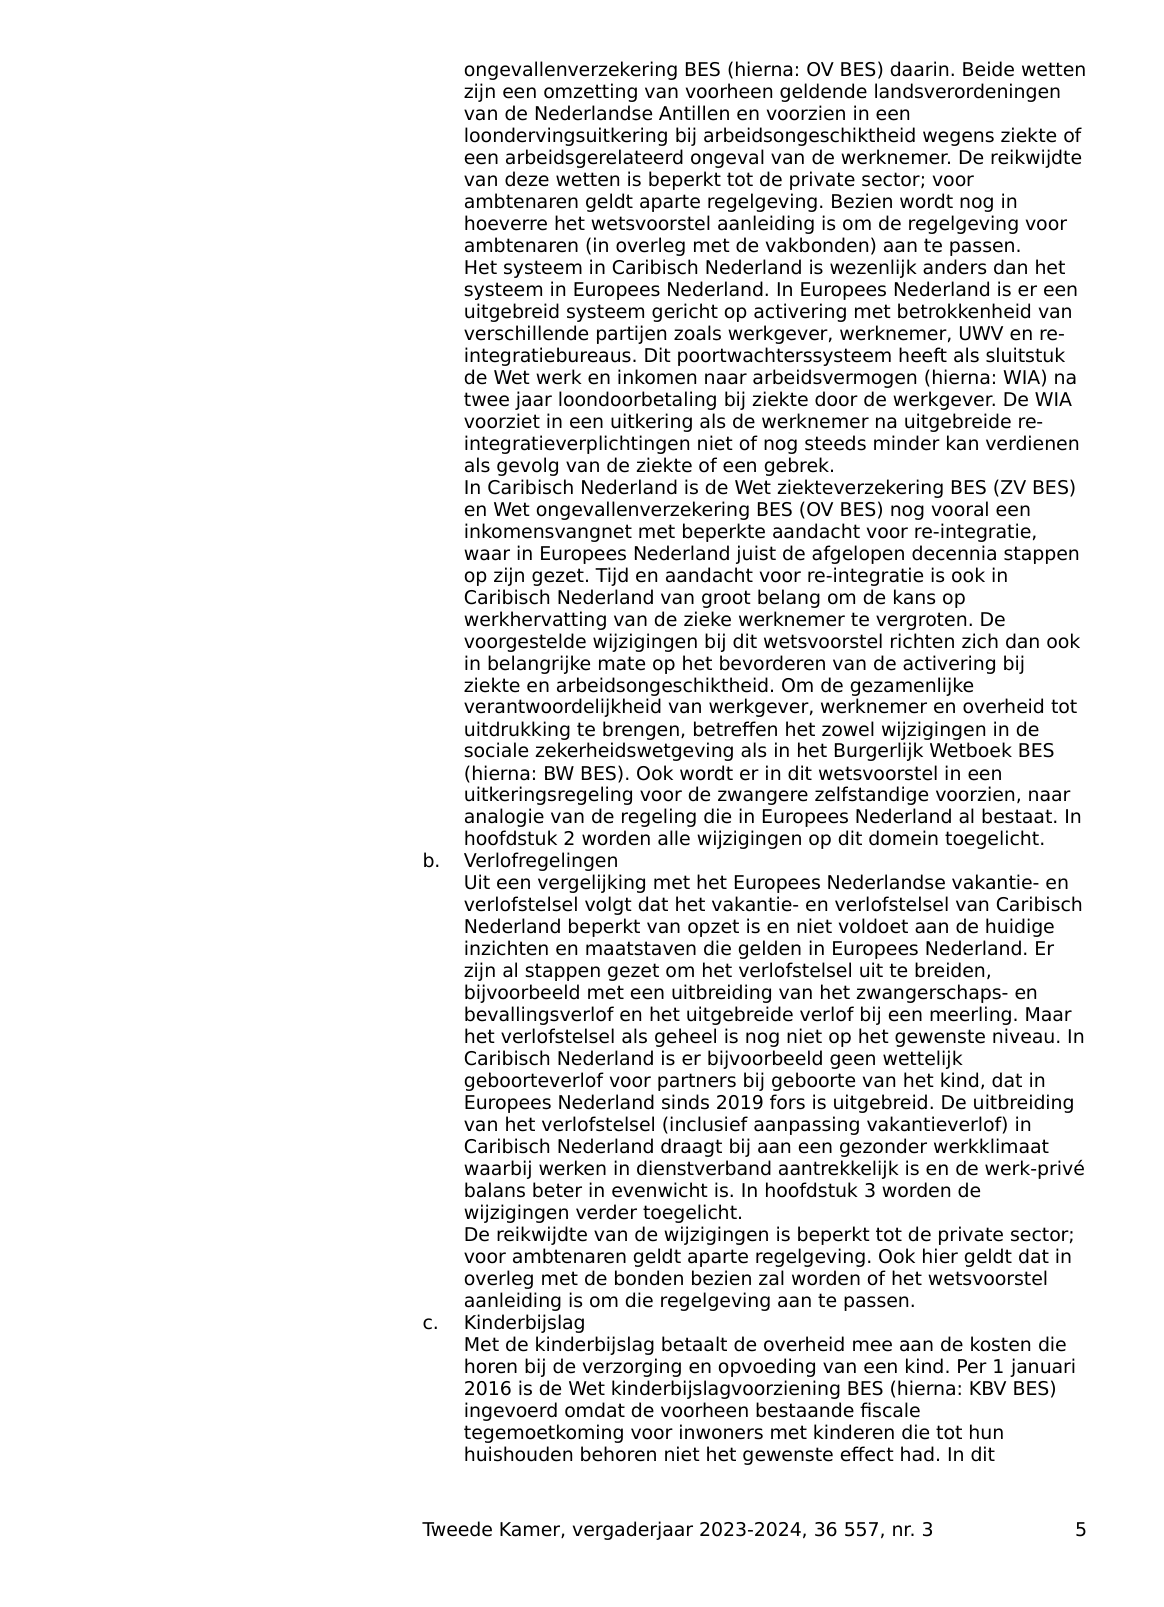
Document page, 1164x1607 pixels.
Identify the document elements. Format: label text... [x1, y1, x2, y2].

text ongevallenverzekering BES (hierna: OV BES) daarin. Beide wetten zijn een omzetting van voorheen geldende landsverordeningen van de Nederlandse Antillen en voorzien in een loondervingsuitkering bij arbeidsongeschiktheid wegens ziekte of een arbeidsgerelateerd ongeval van de werknemer. De reikwijdte van deze wetten is beperkt tot de private sector; voor ambtenaren geldt aparte regelgeving. Bezien wordt nog in hoeverre het wetsvoorstel aanleiding is om de regelgeving voor ambtenaren (in overleg met de vakbonden) aan te passen. [464, 59, 1087, 257]
text Uit een vergelijking met het Europees Nederlandse vakantie- en verlofstelsel volgt dat het vakantie- en verlofstelsel van Caribisch Nederland beperkt van opzet is en niet voldoet aan de huidige inzichten en maatstaven die gelden in Europees Nederland. Er zijn al stappen gezet om het verlofstelsel uit te breiden, bijvoorbeeld met een uitbreiding van het zwangerschaps- en bevallingsverlof en het uitgebreide verlof bij een meerling. Maar het verlofstelsel als geheel is nog niet op het gewenste niveau. In Caribisch Nederland is er bijvoorbeeld geen wettelijk geboorteverlof voor partners bij geboorte van het kind, dat in Europees Nederland sinds 2019 fors is uitgebreid. De uitbreiding van het verlofstelsel (inclusief aanpassing vakantieverlof) in Caribisch Nederland draagt bij aan een gezonder werkklimaat waarbij werken in dienstverband aantrekkelijk is en de werk-privé balans beter in evenwicht is. In hoofdstuk 3 worden de wijzigingen verder toegelicht. [464, 872, 1087, 1224]
text In Caribisch Nederland is de Wet ziekteverzekering BES (ZV BES) en Wet ongevallenverzekering BES (OV BES) nog vooral een inkomensvangnet met beperkte aandacht voor re-integratie, waar in Europees Nederland juist de afgelopen decennia stappen op zijn gezet. Tijd en aandacht voor re-integratie is ook in Caribisch Nederland van groot belang om de kans op werkhervatting van de zieke werknemer te vergroten. De voorgestelde wijzigingen bij dit wetsvoorstel richten zich dan ook in belangrijke mate op het bevorderen van de activering bij ziekte en arbeidsongeschiktheid. Om de gezamenlijke verantwoordelijkheid van werkgever, werknemer en overheid tot uitdrukking te brengen, betreffen het zowel wijzigingen in de sociale zekerheidswetgeving als in het Burgerlijk Wetboek BES (hierna: BW BES). Ook wordt er in dit wetsvoorstel in een uitkeringsregeling voor de zwangere zelfstandige voorzien, naar analogie van de regeling die in Europees Nederland al bestaat. In hoofdstuk 2 worden alle wijzigingen op dit domein toegelicht. [464, 477, 1087, 850]
text De reikwijdte van de wijzigingen is beperkt tot de private sector; voor ambtenaren geldt aparte regelgeving. Ook hier geldt dat in overleg met de bonden bezien zal worden of het wetsvoorstel aanleiding is om die regelgeving aan te passen. [464, 1224, 1087, 1312]
text c. Kinderbijslag [422, 1312, 1087, 1334]
text Met de kinderbijslag betaalt de overheid mee aan de kosten die horen bij de verzorging en opvoeding van een kind. Per 1 januari 2016 is de Wet kinderbijslagvoorziening BES (hierna: KBV BES) ingevoerd omdat de voorheen bestaande fiscale tegemoetkoming voor inwoners met kinderen die tot hun huishouden behoren niet het gewenste effect had. In dit [464, 1334, 1087, 1466]
text Het systeem in Caribisch Nederland is wezenlijk anders dan het systeem in Europees Nederland. In Europees Nederland is er een uitgebreid systeem gericht op activering met betrokkenheid van verschillende partijen zoals werkgever, werknemer, UWV en re-integratiebureaus. Dit poortwachterssysteem heeft als sluitstuk de Wet werk en inkomen naar arbeidsvermogen (hierna: WIA) na twee jaar loondoorbetaling bij ziekte door de werkgever. De WIA voorziet in een uitkering als de werknemer na uitgebreide re-integratieverplichtingen niet of nog steeds minder kan verdienen als gevolg van de ziekte of een gebrek. [464, 257, 1087, 477]
text b. Verlofregelingen [422, 850, 1087, 872]
